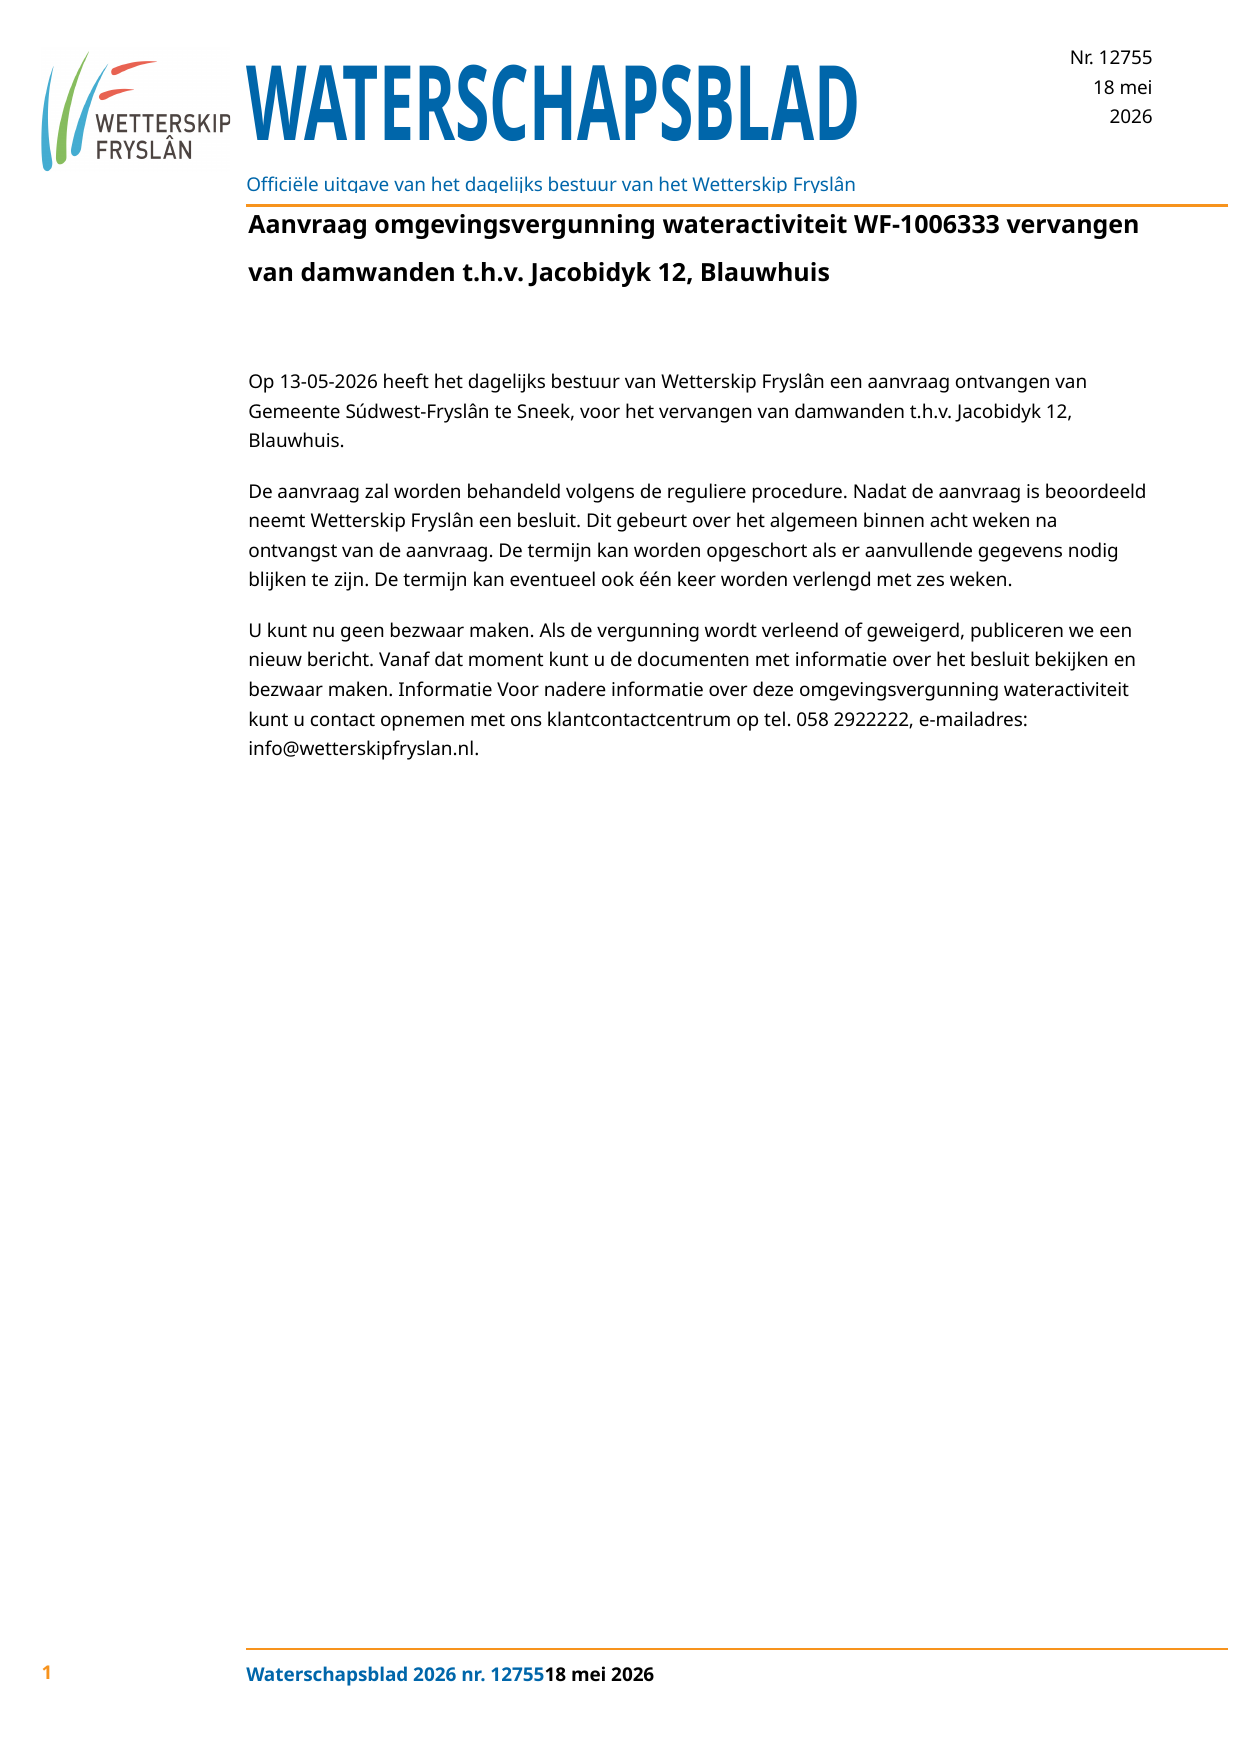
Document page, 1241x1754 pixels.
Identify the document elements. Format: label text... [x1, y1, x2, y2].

text Op 13-05-2026 heeft het dagelijks bestuur van Wetterskip Fryslân een aanvraag ontvangen van Gemeente Súdwest-Fryslân te Sneek, voor het vervangen van damwanden t.h.v. Jacobidyk 12, Blauwhuis. [248, 368, 1152, 453]
picture [41, 47, 231, 172]
text De aanvraag zal worden behandeld volgens de reguliere procedure. Nadat de aanvraag is beoordeeld neemt Wetterskip Fryslân een besluit. Dit gebeurt over het algemeen binnen acht weken na ontvangst van de aanvraag. De termijn kan worden opgeschort als er aanvullende gegevens nodig blijken te zijn. De termijn kan eventueel ook één keer worden verlengd met zes weken. [248, 478, 1152, 592]
text U kunt nu geen bezwaar maken. Als de vergunning wordt verleend of geweigerd, publiceren we een nieuw bericht. Vanaf dat moment kunt u de documenten met informatie over het besluit bekijken en bezwaar maken. Informatie Voor nadere informatie over deze omgevingsvergunning wateractiviteit kunt u contact opnemen met ons klantcontactcentrum op tel. 058 2922222, e-mailadres: info@wetterskipfryslan.nl. [248, 617, 1152, 761]
text Aanvraag omgevingsvergunning wateractiviteit WF-1006333 vervangen van damwanden t.h.v. Jacobidyk 12, Blauwhuis [248, 207, 1152, 288]
